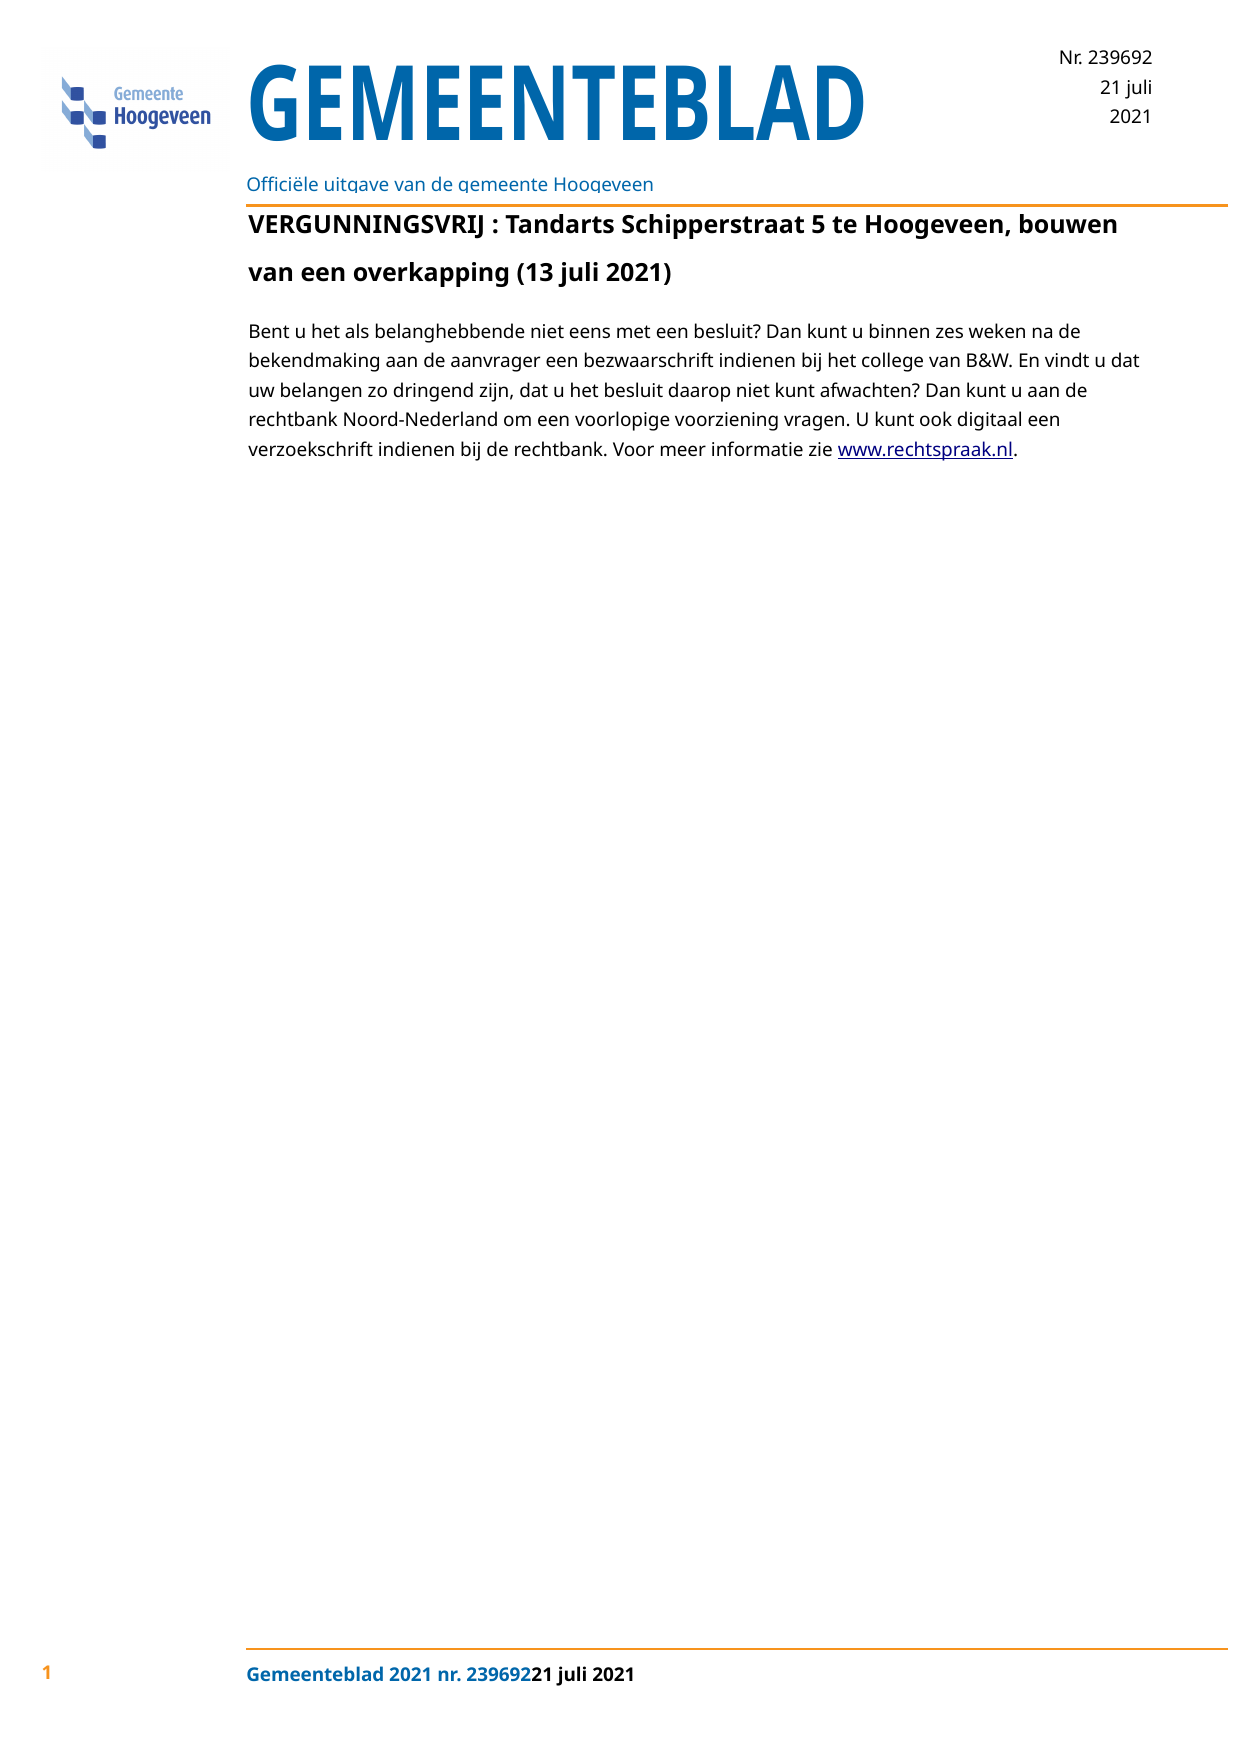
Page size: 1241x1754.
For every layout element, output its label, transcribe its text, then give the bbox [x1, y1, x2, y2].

text VERGUNNINGSVRIJ : Tandarts Schipperstraat 5 te Hoogeveen, bouwen van een overkapping (13 juli 2021) [248, 207, 1152, 288]
picture [41, 47, 231, 172]
text Bent u het als belanghebbende niet eens met een besluit? Dan kunt u binnen zes weken na de bekendmaking aan de aanvrager een bezwaarschrift indienen bij het college van B&W. En vindt u dat uw belangen zo dringend zijn, dat u het besluit daarop niet kunt afwachten? Dan kunt u aan de rechtbank Noord-Nederland om een voorlopige voorziening vragen. U kunt ook digitaal een verzoekschrift indienen bij de rechtbank. Voor meer informatie zie www.rechtspraak.nl. [248, 318, 1152, 462]
